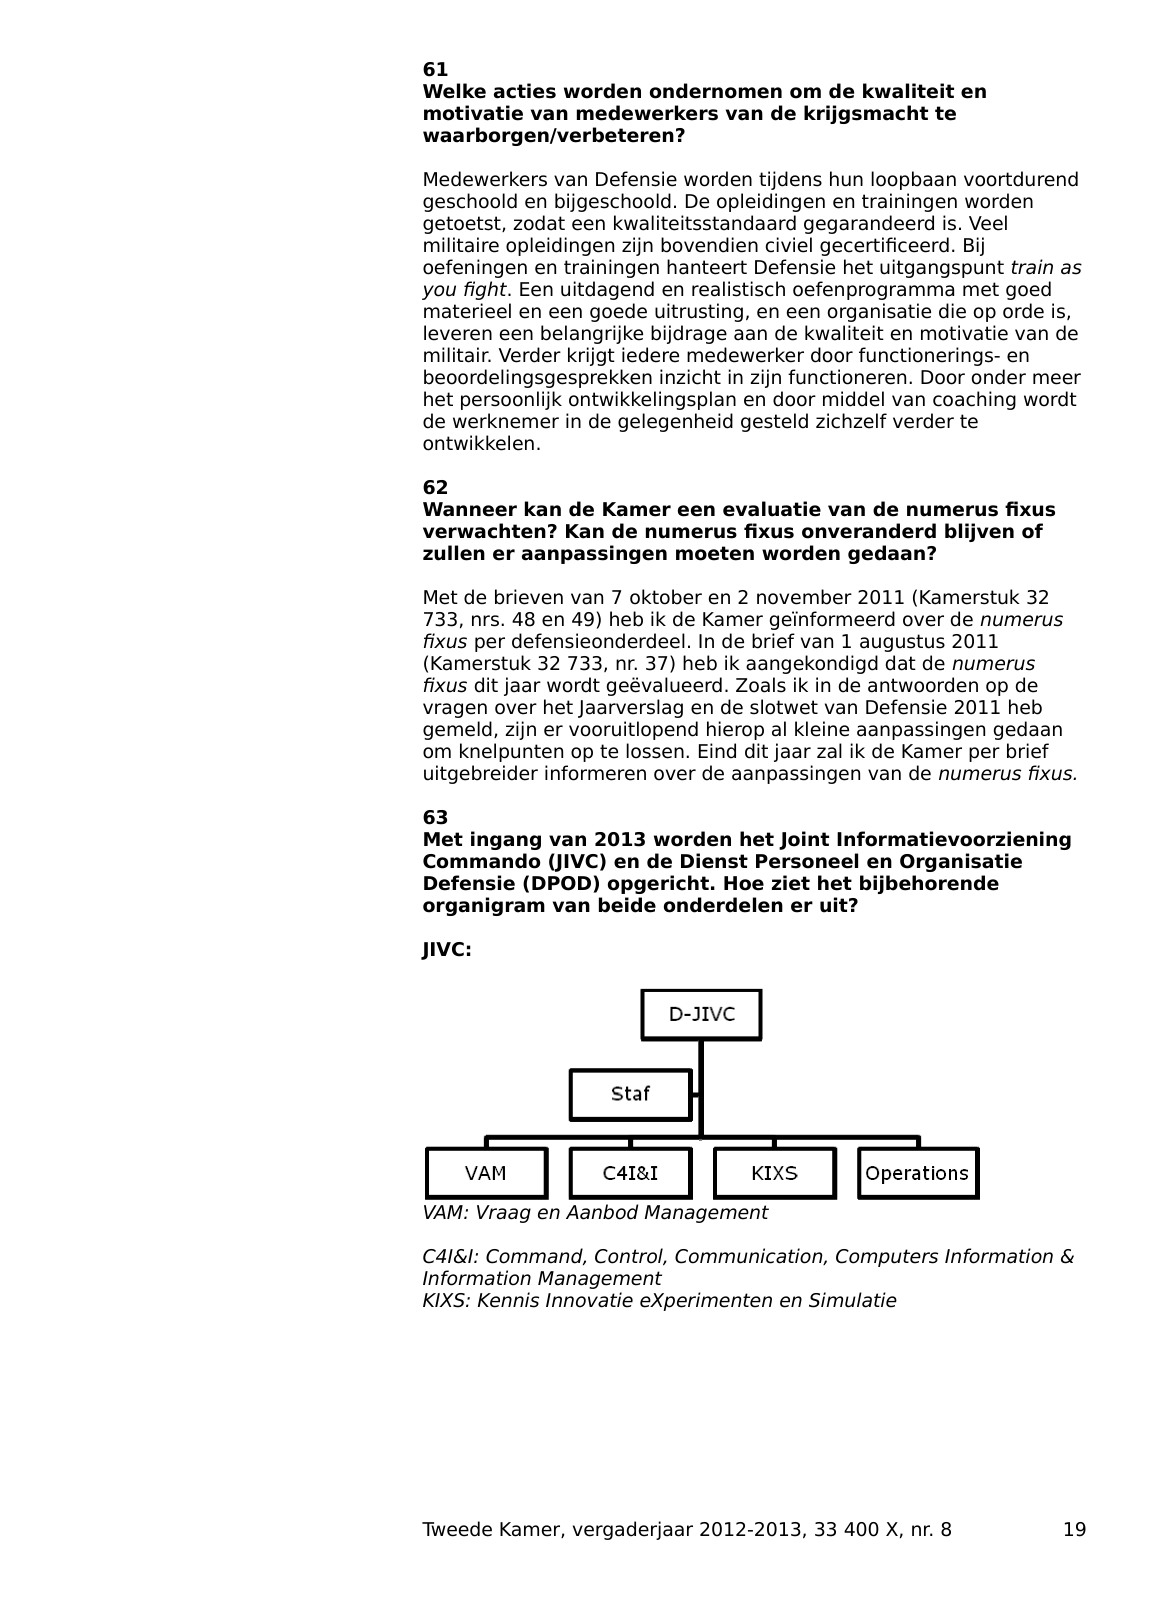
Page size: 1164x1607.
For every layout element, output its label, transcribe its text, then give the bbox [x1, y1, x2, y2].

text Wanneer kan de Kamer een evaluatie van de numerus fixus verwachten? Kan de numerus fixus onveranderd blijven of zullen er aanpassingen moeten worden gedaan? [422, 499, 1087, 565]
subtitle JIVC: [422, 939, 1087, 961]
text Medewerkers van Defensie worden tijdens hun loopbaan voortdurend geschoold en bijgeschoold. De opleidingen en trainingen worden getoetst, zodat een kwaliteitsstandaard gegarandeerd is. Veel militaire opleidingen zijn bovendien civiel gecertificeerd. Bij oefeningen en trainingen hanteert Defensie het uitgangspunt train as you fight. Een uitdagend en realistisch oefenprogramma met goed materieel en een goede uitrusting, en een organisatie die op orde is, leveren een belangrijke bijdrage aan de kwaliteit en motivatie van de militair. Verder krijgt iedere medewerker door functionerings- en beoordelingsgesprekken inzicht in zijn functioneren. Door onder meer het persoonlijk ontwikkelingsplan en door middel van coaching wordt de werknemer in de gelegenheid gesteld zichzelf verder te ontwikkelen. [422, 169, 1087, 455]
text C4I&I: Command, Control, Communication, Computers Information & Information Management [422, 1246, 1087, 1290]
text 61 [422, 59, 1087, 81]
text Met de brieven van 7 oktober en 2 november 2011 (Kamerstuk 32 733, nrs. 48 en 49) heb ik de Kamer geïnformeerd over de numerus fixus per defensieonderdeel. In de brief van 1 augustus 2011 (Kamerstuk 32 733, nr. 37) heb ik aangekondigd dat de numerus fixus dit jaar wordt geëvalueerd. Zoals ik in de antwoorden op de vragen over het Jaarverslag en de slotwet van Defensie 2011 heb gemeld, zijn er vooruitlopend hierop al kleine aanpassingen gedaan om knelpunten op te lossen. Eind dit jaar zal ik de Kamer per brief uitgebreider informeren over de aanpassingen van de numerus fixus. [422, 587, 1087, 785]
text Welke acties worden ondernomen om de kwaliteit en motivatie van medewerkers van de krijgsmacht te waarborgen/verbeteren? [422, 81, 1087, 147]
text Met ingang van 2013 worden het Joint Informatievoorziening Commando (JIVC) en de Dienst Personeel en Organisatie Defensie (DPOD) opgericht. Hoe ziet het bijbehorende organigram van beide onderdelen er uit? [422, 829, 1087, 917]
subtitle VAM: Vraag en Aanbod Management [422, 1056, 1087, 1224]
text 62 [422, 477, 1087, 499]
text 63 [422, 807, 1087, 829]
text KIXS: Kennis Innovatie eXperimenten en Simulatie [422, 1290, 1087, 1312]
picture [422, 983, 984, 1202]
